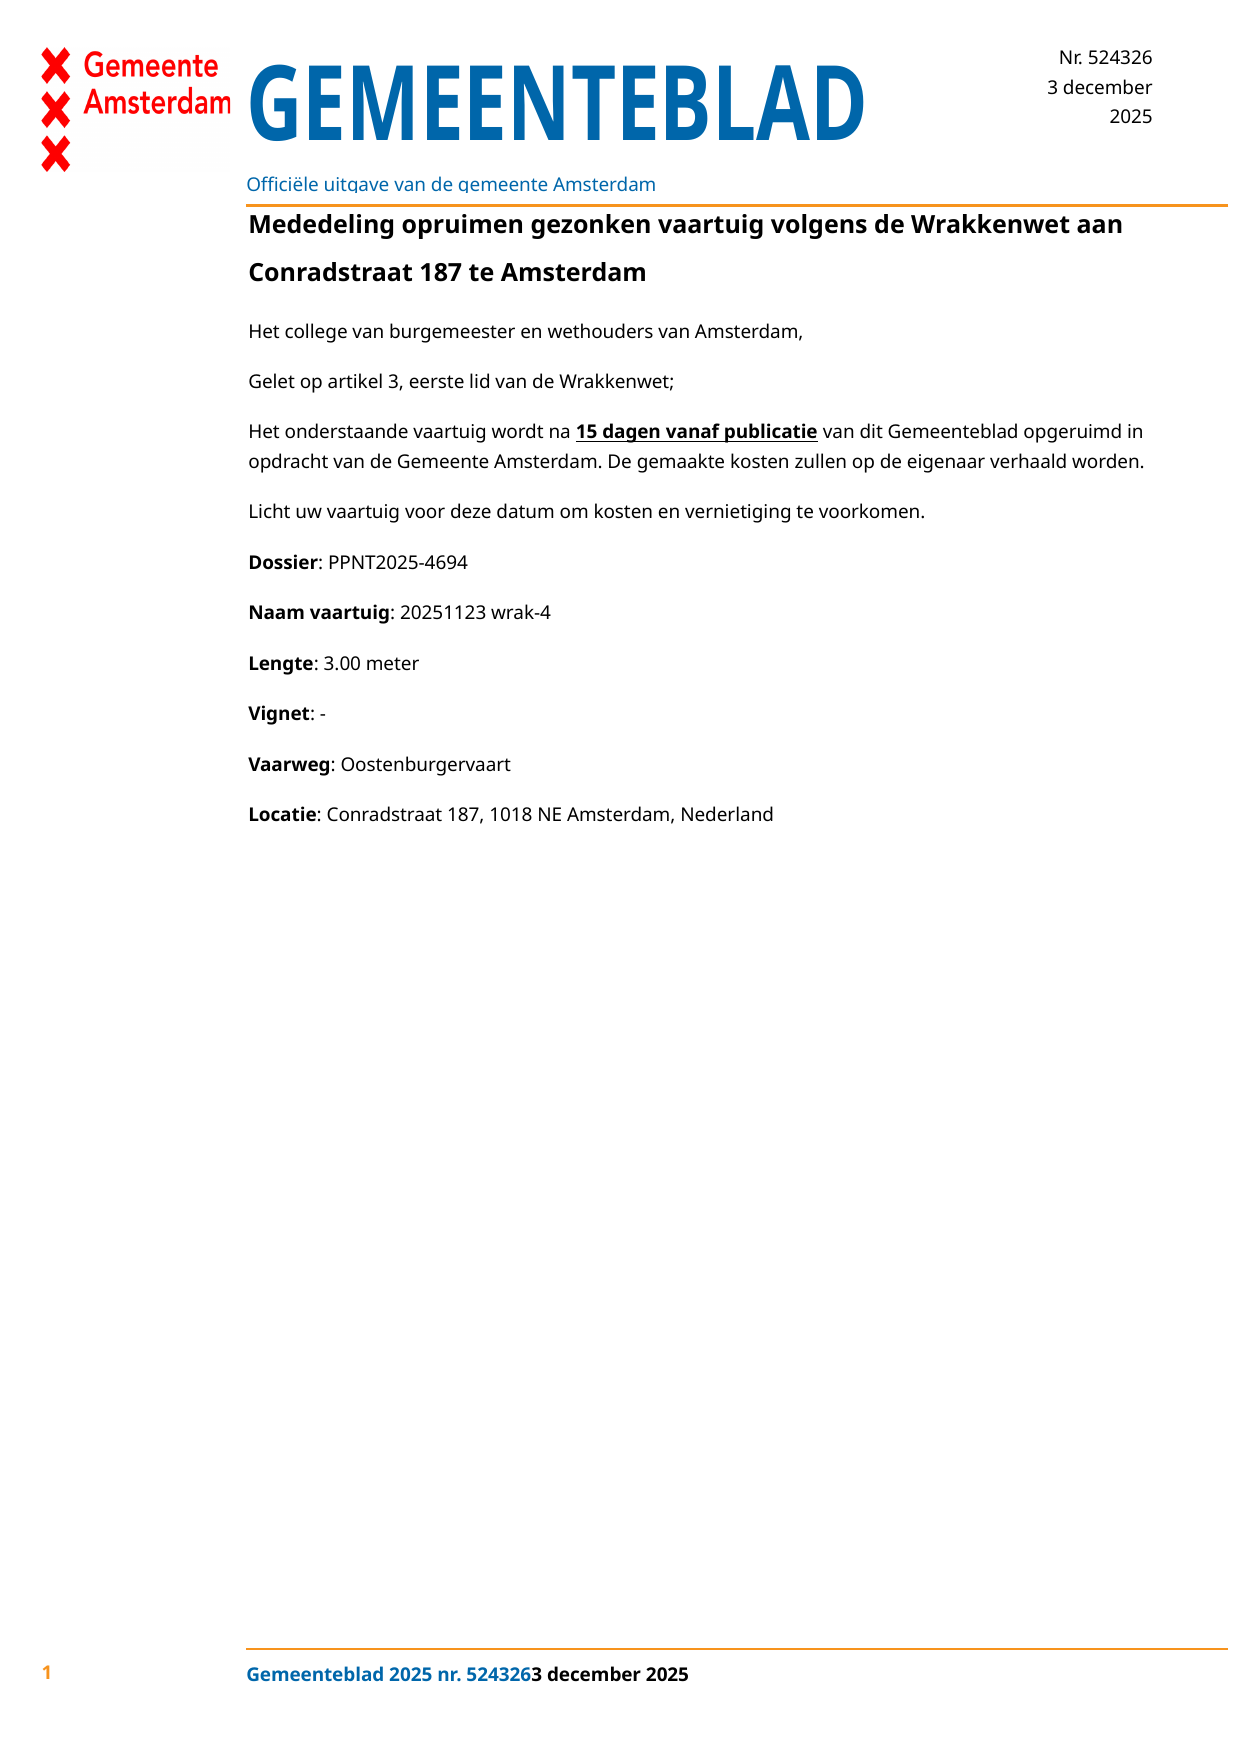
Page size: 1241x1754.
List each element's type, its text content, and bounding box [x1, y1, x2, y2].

text Het college van burgemeester en wethouders van Amsterdam, [248, 318, 1152, 344]
text Lengte: 3.00 meter [248, 650, 1152, 676]
text Vaarweg: Oostenburgervaart [248, 751, 1152, 777]
text Naam vaartuig: 20251123 wrak-4 [248, 599, 1152, 625]
text Locatie: Conradstraat 187, 1018 NE Amsterdam, Nederland [248, 801, 1152, 827]
text Dossier: PPNT2025-4694 [248, 549, 1152, 575]
text Gelet op artikel 3, eerste lid van de Wrakkenwet; [248, 368, 1152, 394]
text Mededeling opruimen gezonken vaartuig volgens de Wrakkenwet aan Conradstraat 187 te Amsterdam [248, 207, 1152, 288]
text Licht uw vaartuig voor deze datum om kosten en vernietiging te voorkomen. [248, 499, 1152, 524]
text Het onderstaande vaartuig wordt na 15 dagen vanaf publicatie van dit Gemeenteblad opgeruimd in opdracht van de Gemeente Amsterdam. De gemaakte kosten zullen op de eigenaar verhaald worden. [248, 419, 1152, 474]
picture [41, 47, 231, 172]
text Vignet: - [248, 700, 1152, 726]
